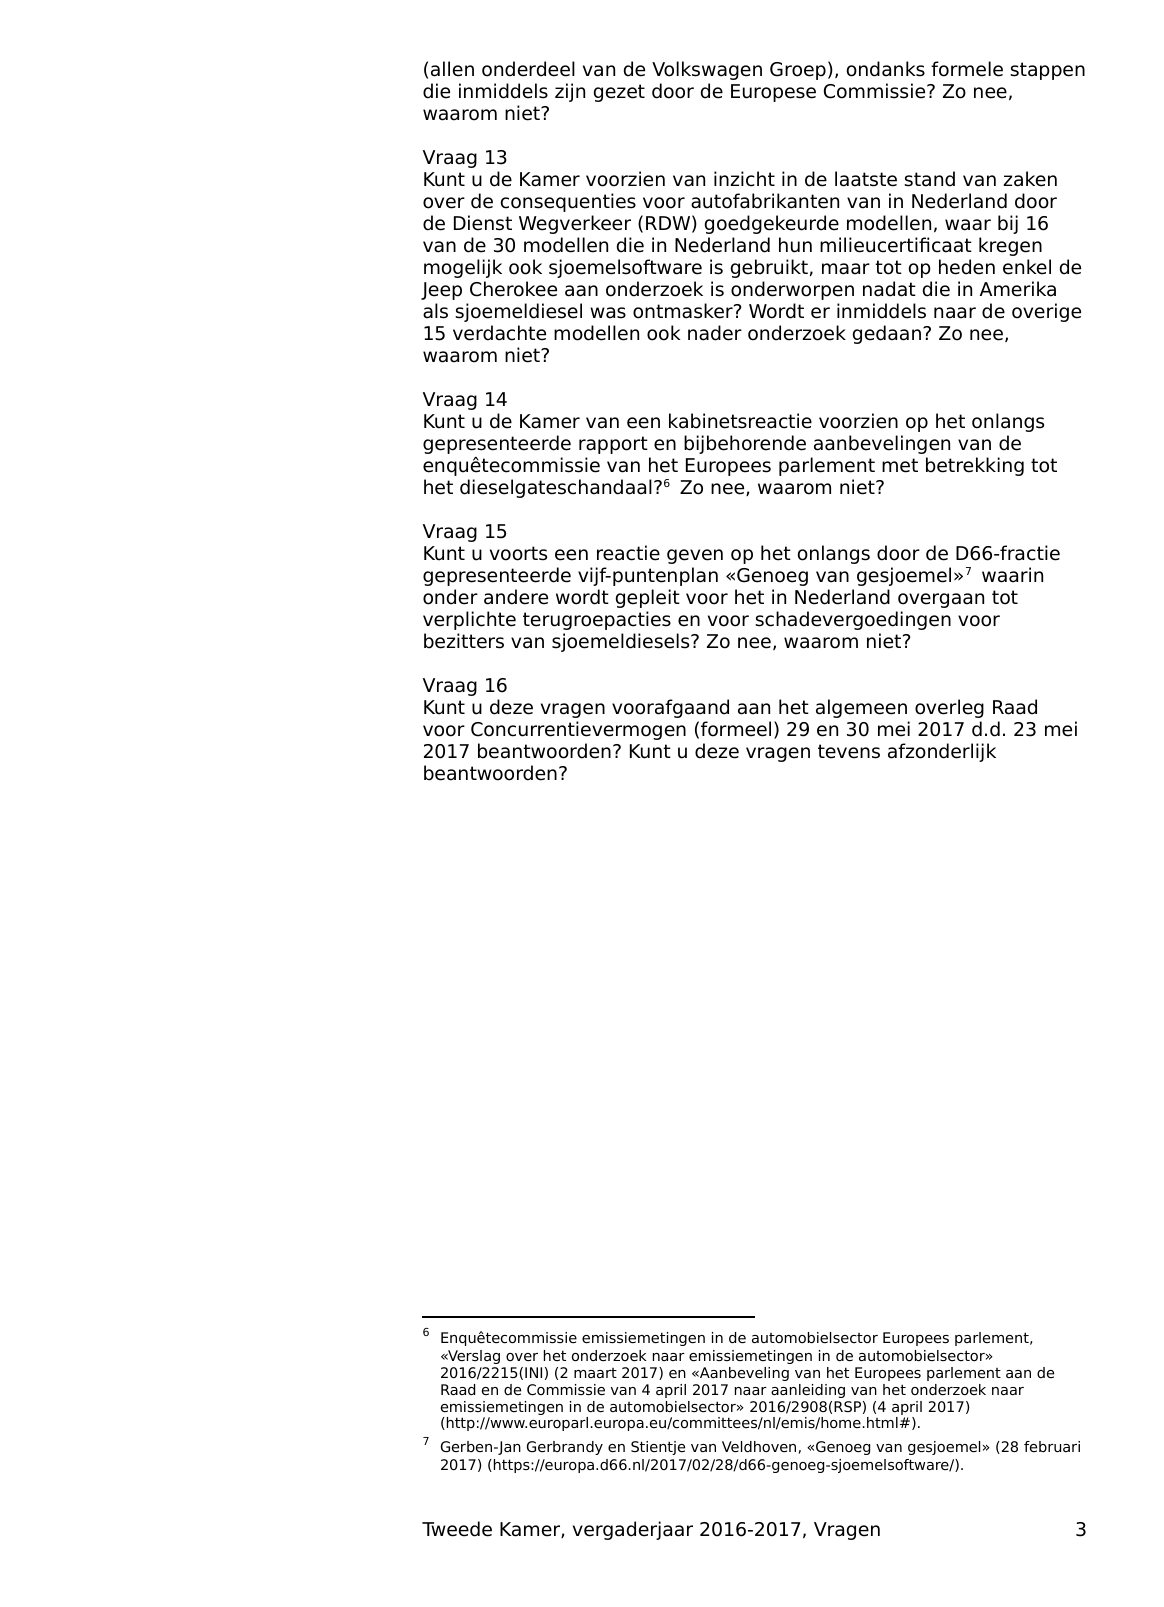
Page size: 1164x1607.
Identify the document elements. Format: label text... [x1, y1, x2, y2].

text Kunt u de Kamer van een kabinetsreactie voorzien op het onlangs gepresenteerde rapport en bijbehorende aanbevelingen van de enquêtecommissie van het Europees parlement met betrekking tot het dieselgateschandaal? Zo nee, waarom niet? [422, 411, 1087, 499]
text Vraag 15 [422, 521, 1087, 543]
text (allen onderdeel van de Volkswagen Groep), ondanks formele stappen die inmiddels zijn gezet door de Europese Commissie? Zo nee, waarom niet? [422, 59, 1087, 125]
text Vraag 13 [422, 147, 1087, 169]
text Vraag 16 [422, 675, 1087, 697]
text Kunt u deze vragen voorafgaand aan het algemeen overleg Raad voor Concurrentievermogen (formeel) 29 en 30 mei 2017 d.d. 23 mei 2017 beantwoorden? Kunt u deze vragen tevens afzonderlijk beantwoorden? [422, 697, 1087, 785]
text Kunt u de Kamer voorzien van inzicht in de laatste stand van zaken over de consequenties voor autofabrikanten van in Nederland door de Dienst Wegverkeer (RDW) goedgekeurde modellen, waar bij 16 van de 30 modellen die in Nederland hun milieucertificaat kregen mogelijk ook sjoemelsoftware is gebruikt, maar tot op heden enkel de Jeep Cherokee aan onderzoek is onderworpen nadat die in Amerika als sjoemeldiesel was ontmasker? Wordt er inmiddels naar de overige 15 verdachte modellen ook nader onderzoek gedaan? Zo nee, waarom niet? [422, 169, 1087, 367]
text Vraag 14 [422, 389, 1087, 411]
text Kunt u voorts een reactie geven op het onlangs door de D66-fractie gepresenteerde vijf-puntenplan «Genoeg van gesjoemel» waarin onder andere wordt gepleit voor het in Nederland overgaan tot verplichte terugroepacties en voor schadevergoedingen voor bezitters van sjoemeldiesels? Zo nee, waarom niet? [422, 543, 1087, 653]
text Enquêtecommissie emissiemetingen in de automobielsector Europees parlement, «Verslag over het onderzoek naar emissiemetingen in de automobielsector» 2016/2215(INI) (2 maart 2017) en «Aanbeveling van het Europees parlement aan de Raad en de Commissie van 4 april 2017 naar aanleiding van het onderzoek naar emissiemetingen in de automobielsector» 2016/2908(RSP) (4 april 2017) (http://www.europarl.europa.eu/committees/nl/emis/home.html#). [422, 1326, 1087, 1432]
text Gerben-Jan Gerbrandy en Stientje van Veldhoven, «Genoeg van gesjoemel» (28 februari 2017) (https://europa.d66.nl/2017/02/28/d66-genoeg-sjoemelsoftware/). [422, 1435, 1087, 1474]
